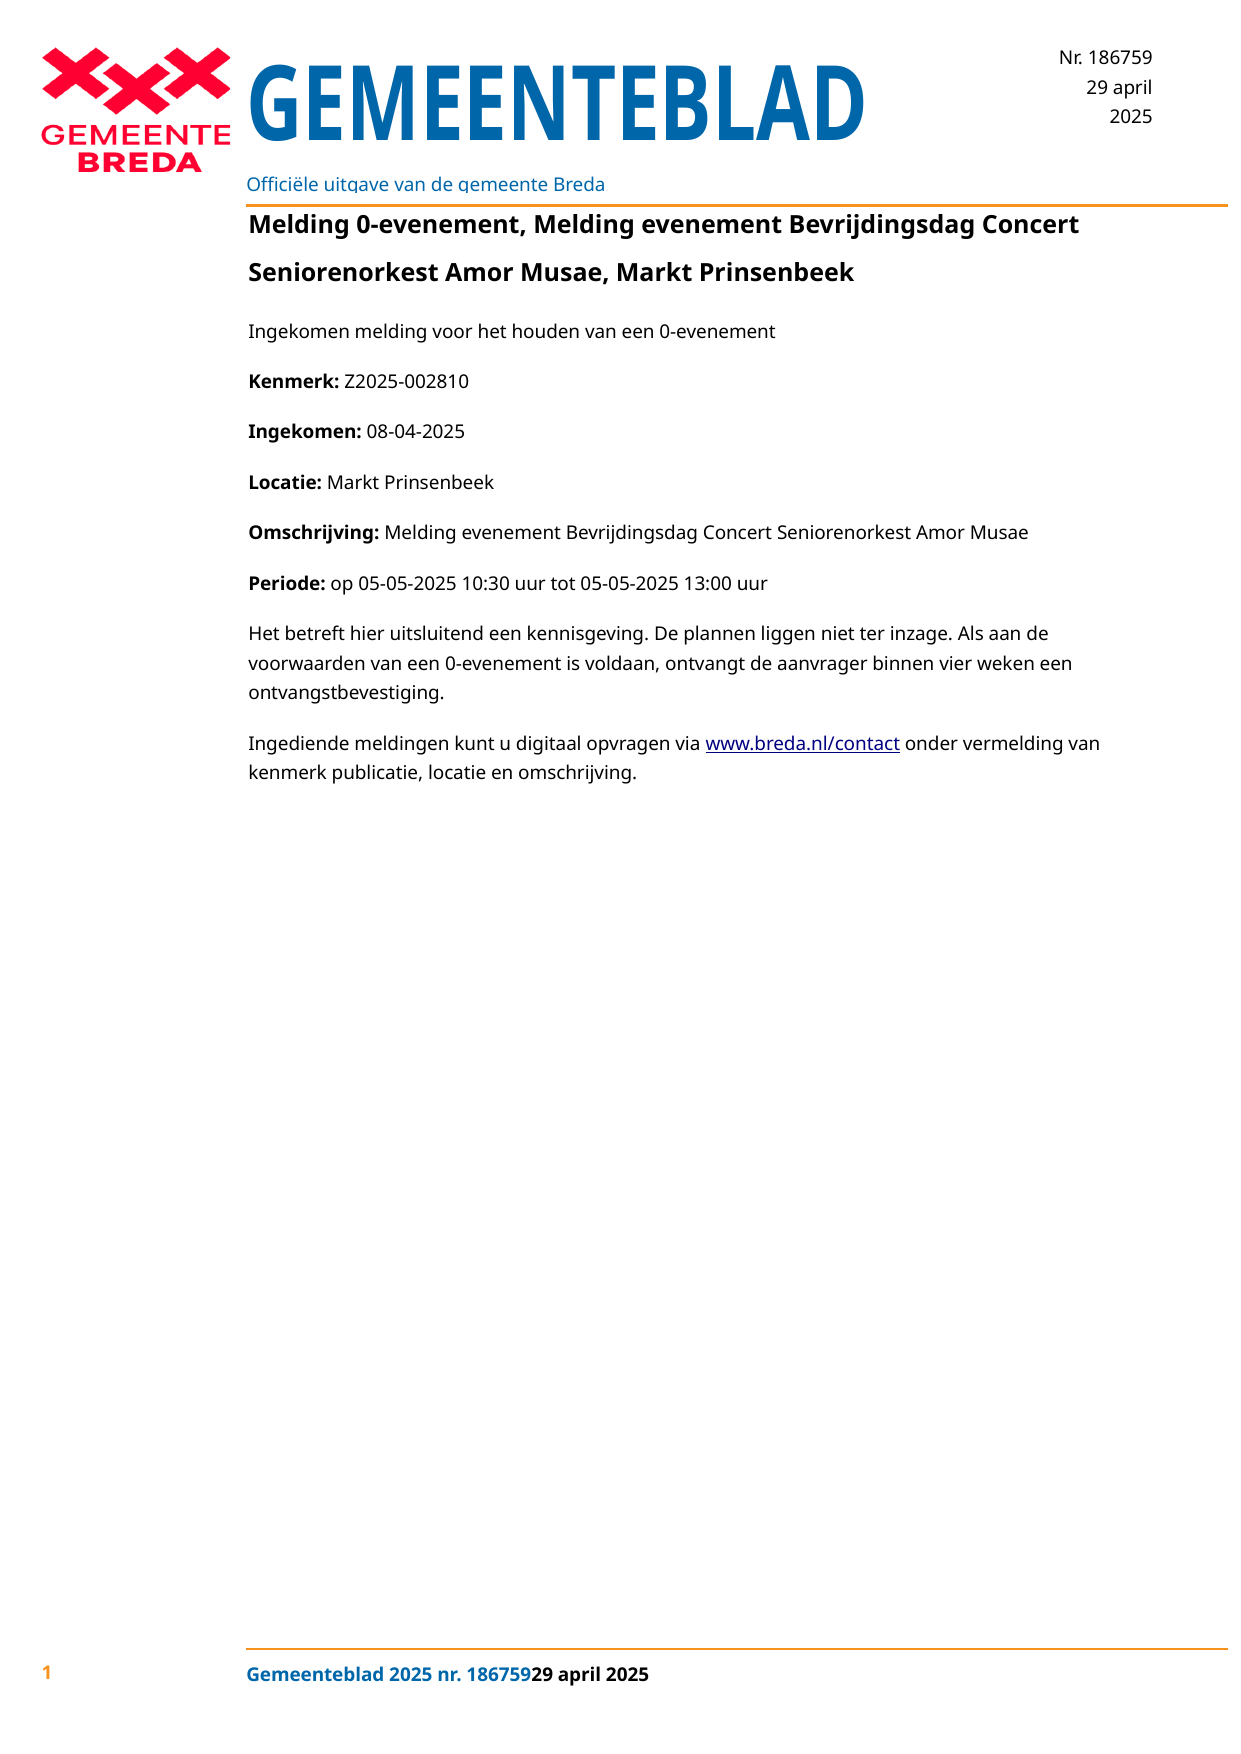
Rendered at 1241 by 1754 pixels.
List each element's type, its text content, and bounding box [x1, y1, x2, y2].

text Locatie: Markt Prinsenbeek [248, 469, 1152, 495]
text Ingekomen: 08-04-2025 [248, 419, 1152, 444]
text Kenmerk: Z2025-002810 [248, 368, 1152, 394]
picture [41, 47, 231, 172]
text Ingediende meldingen kunt u digitaal opvragen via www.breda.nl/contact onder vermelding van kenmerk publicatie, locatie en omschrijving. [248, 730, 1152, 785]
text Omschrijving: Melding evenement Bevrijdingsdag Concert Seniorenorkest Amor Musae [248, 519, 1152, 545]
text Het betreft hier uitsluitend een kennisgeving. De plannen liggen niet ter inzage. Als aan de voorwaarden van een 0-evenement is voldaan, ontvangt de aanvrager binnen vier weken een ontvangstbevestiging. [248, 620, 1152, 705]
text Melding 0-evenement, Melding evenement Bevrijdingsdag Concert Seniorenorkest Amor Musae, Markt Prinsenbeek [248, 207, 1152, 288]
text Periode: op 05-05-2025 10:30 uur tot 05-05-2025 13:00 uur [248, 570, 1152, 596]
text Ingekomen melding voor het houden van een 0-evenement [248, 318, 1152, 344]
